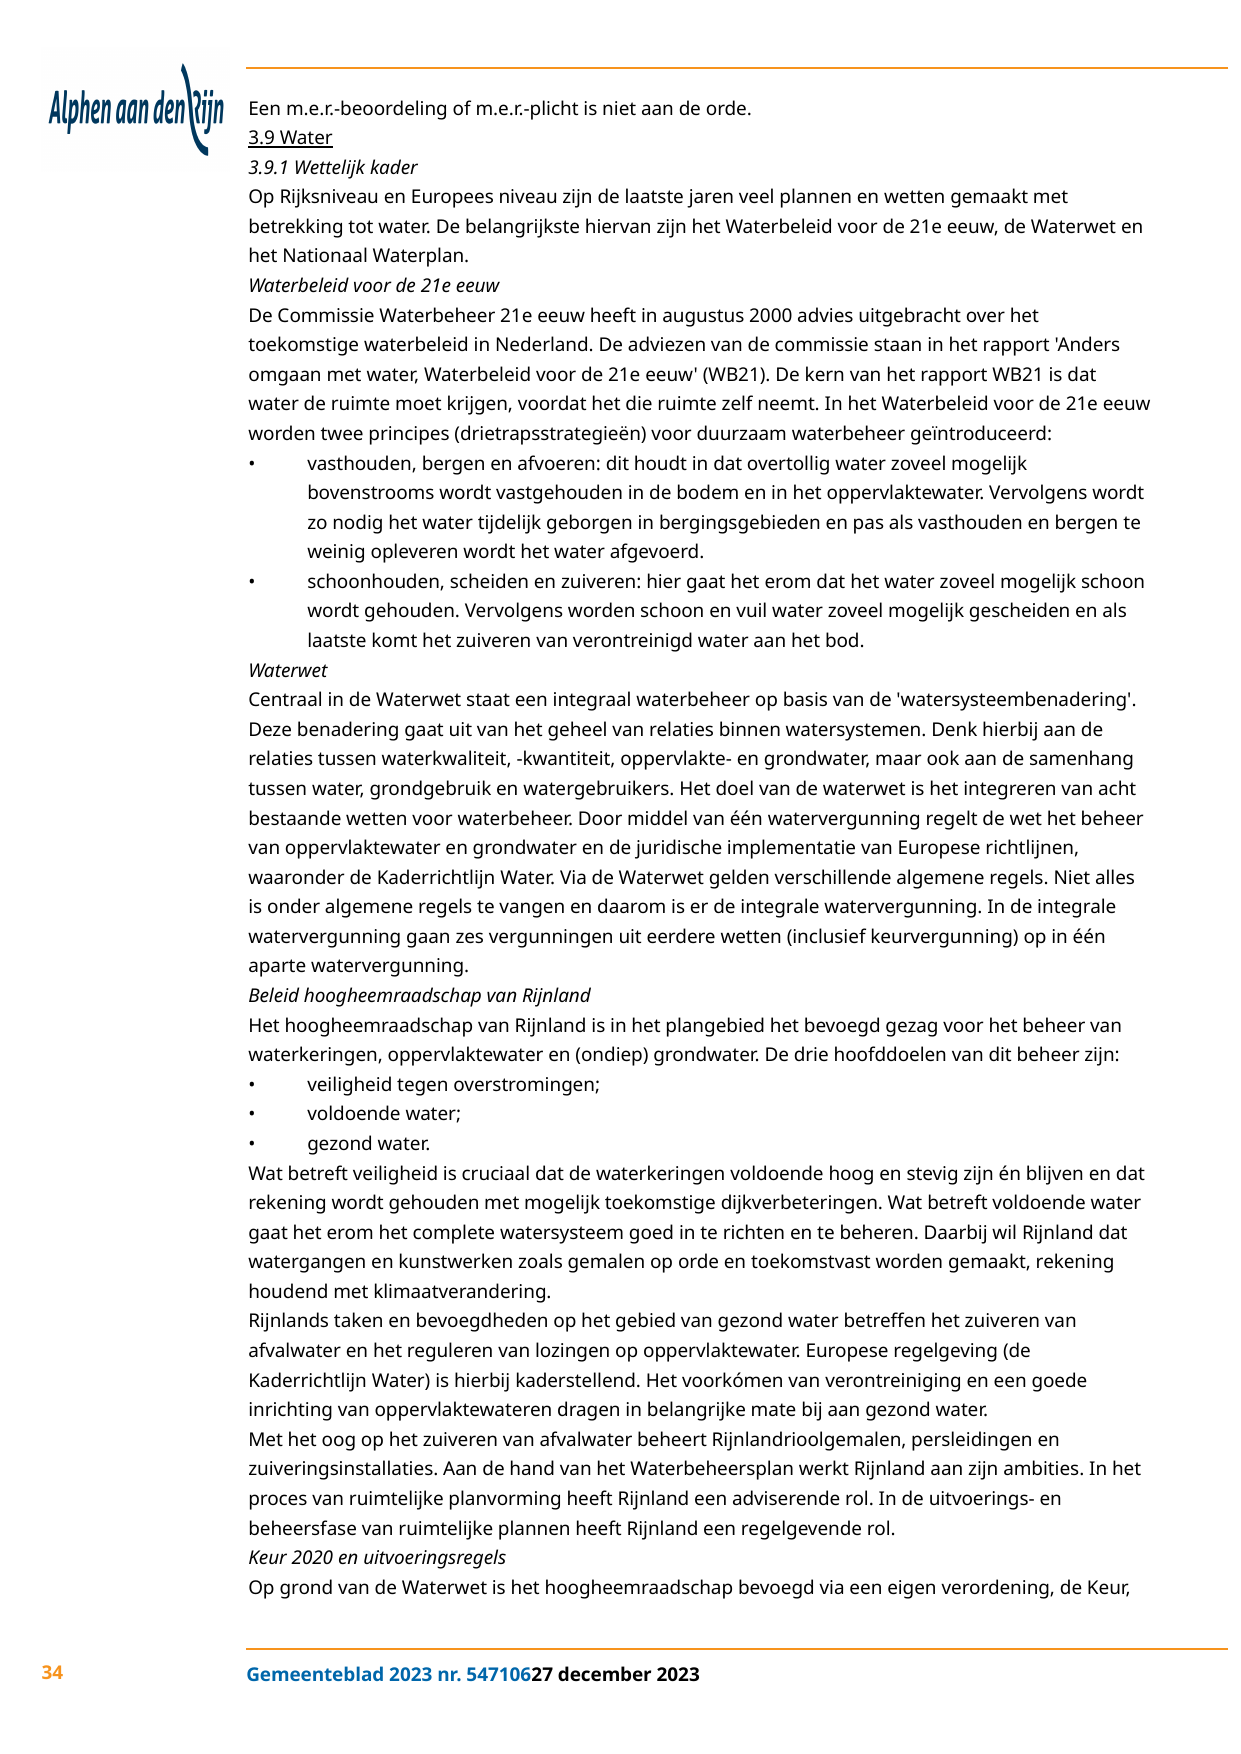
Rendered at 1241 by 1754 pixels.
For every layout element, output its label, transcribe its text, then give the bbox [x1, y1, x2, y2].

text Een m.e.r.-beoordeling of m.e.r.-plicht is niet aan de orde. [248, 95, 1152, 121]
picture [41, 47, 231, 172]
text 3.9 Water [248, 124, 1152, 150]
text Op grond van de Waterwet is het hoogheemraadschap bevoegd via een eigen verordening, de Keur, [248, 1574, 1152, 1600]
text 3.9.1 Wettelijk kader [248, 154, 1152, 180]
text Waterwet [248, 657, 1152, 683]
list gezond water. [248, 1130, 1152, 1156]
list voldoende water; [248, 1101, 1152, 1126]
text De Commissie Waterbeheer 21e eeuw heeft in augustus 2000 advies uitgebracht over het toekomstige waterbeleid in Nederland. De adviezen van de commissie staan in het rapport 'Anders omgaan met water, Waterbeleid voor de 21e eeuw' (WB21). De kern van het rapport WB21 is dat water de ruimte moet krijgen, voordat het die ruimte zelf neemt. In het Waterbeleid voor de 21e eeuw worden twee principes (drietrapsstrategieën) voor duurzaam waterbeheer geïntroduceerd: [248, 302, 1152, 446]
text Rijnlands taken en bevoegdheden op het gebied van gezond water betreffen het zuiveren van afvalwater en het reguleren van lozingen op oppervlaktewater. Europese regelgeving (de Kaderrichtlijn Water) is hierbij kaderstellend. Het voorkómen van verontreiniging en een goede inrichting van oppervlaktewateren dragen in belangrijke mate bij aan gezond water. [248, 1308, 1152, 1422]
text Met het oog op het zuiveren van afvalwater beheert Rijnlandrioolgemalen, persleidingen en zuiveringsinstallaties. Aan de hand van het Waterbeheersplan werkt Rijnland aan zijn ambities. In het proces van ruimtelijke planvorming heeft Rijnland een adviserende rol. In de uitvoerings- en beheersfase van ruimtelijke plannen heeft Rijnland een regelgevende rol. [248, 1426, 1152, 1541]
list vasthouden, bergen en afvoeren: dit houdt in dat overtollig water zoveel mogelijk bovenstrooms wordt vastgehouden in de bodem en in het oppervlaktewater. Vervolgens wordt zo nodig het water tijdelijk geborgen in bergingsgebieden en pas als vasthouden en bergen te weinig opleveren wordt het water afgevoerd. [248, 450, 1152, 564]
text Beleid hoogheemraadschap van Rijnland [248, 982, 1152, 1008]
text Keur 2020 en uitvoeringsregels [248, 1544, 1152, 1570]
list veiligheid tegen overstromingen; [248, 1071, 1152, 1097]
text Centraal in de Waterwet staat een integraal waterbeheer op basis van de 'watersysteembenadering'. Deze benadering gaat uit van het geheel van relaties binnen watersystemen. Denk hierbij aan de relaties tussen waterkwaliteit, -kwantiteit, oppervlakte- en grondwater, maar ook aan de samenhang tussen water, grondgebruik en watergebruikers. Het doel van de waterwet is het integreren van acht bestaande wetten voor waterbeheer. Door middel van één watervergunning regelt de wet het beheer van oppervlaktewater en grondwater en de juridische implementatie van Europese richtlijnen, waaronder de Kaderrichtlijn Water. Via de Waterwet gelden verschillende algemene regels. Niet alles is onder algemene regels te vangen en daarom is er de integrale watervergunning. In de integrale watervergunning gaan zes vergunningen uit eerdere wetten (inclusief keurvergunning) op in één aparte watervergunning. [248, 686, 1152, 978]
text Het hoogheemraadschap van Rijnland is in het plangebied het bevoegd gezag voor het beheer van waterkeringen, oppervlaktewater en (ondiep) grondwater. De drie hoofddoelen van dit beheer zijn: [248, 1012, 1152, 1067]
list schoonhouden, scheiden en zuiveren: hier gaat het erom dat het water zoveel mogelijk schoon wordt gehouden. Vervolgens worden schoon en vuil water zoveel mogelijk gescheiden en als laatste komt het zuiveren van verontreinigd water aan het bod. [248, 568, 1152, 653]
text Waterbeleid voor de 21e eeuw [248, 272, 1152, 298]
text Op Rijksniveau en Europees niveau zijn de laatste jaren veel plannen en wetten gemaakt met betrekking tot water. De belangrijkste hiervan zijn het Waterbeleid voor de 21e eeuw, de Waterwet en het Nationaal Waterplan. [248, 183, 1152, 268]
text Wat betreft veiligheid is cruciaal dat de waterkeringen voldoende hoog en stevig zijn én blijven en dat rekening wordt gehouden met mogelijk toekomstige dijkverbeteringen. Wat betreft voldoende water gaat het erom het complete watersysteem goed in te richten en te beheren. Daarbij wil Rijnland dat watergangen en kunstwerken zoals gemalen op orde en toekomstvast worden gemaakt, rekening houdend met klimaatverandering. [248, 1160, 1152, 1304]
